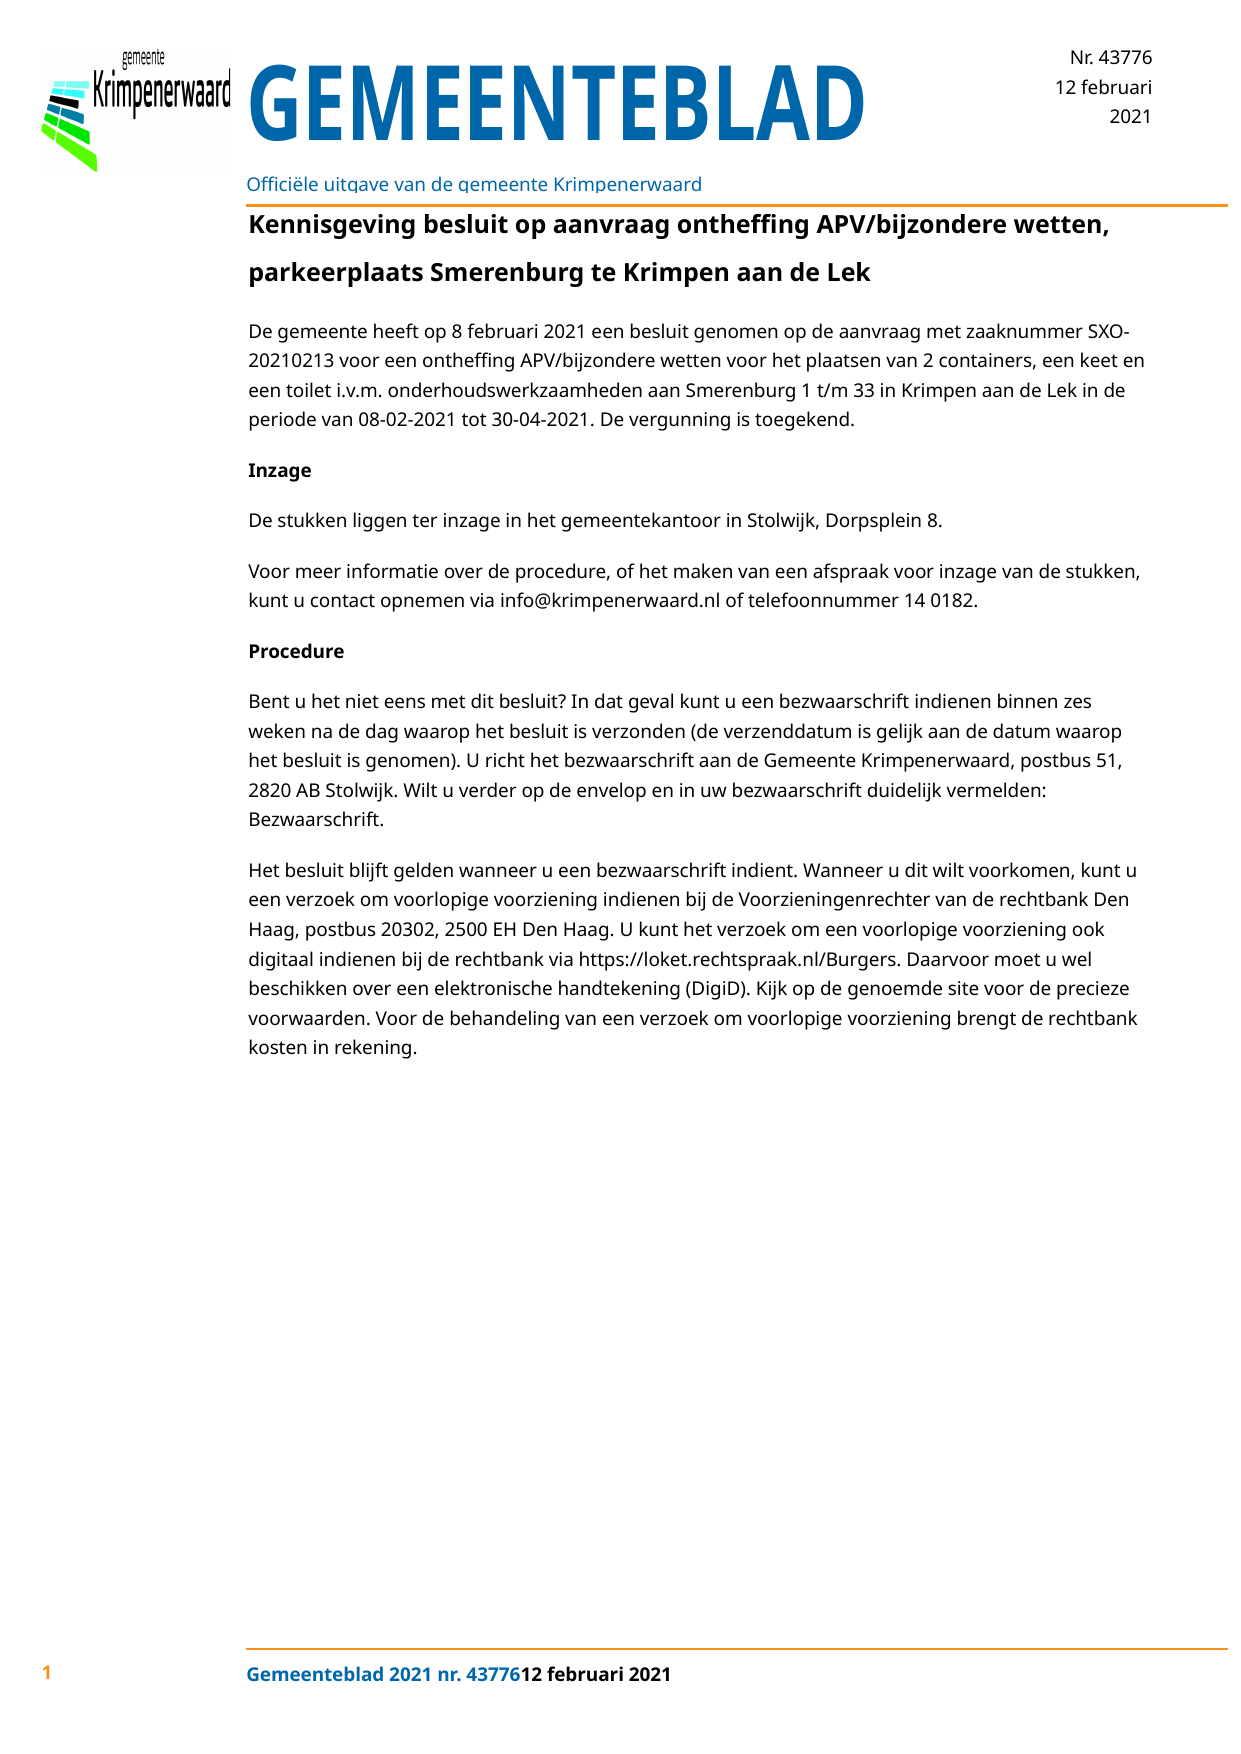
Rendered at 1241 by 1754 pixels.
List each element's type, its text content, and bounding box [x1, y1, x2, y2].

text De stukken liggen ter inzage in het gemeentekantoor in Stolwijk, Dorpsplein 8. [248, 507, 1152, 533]
picture [41, 47, 231, 172]
text Procedure [248, 638, 1152, 664]
text De gemeente heeft op 8 februari 2021 een besluit genomen op de aanvraag met zaaknummer SXO-20210213 voor een ontheffing APV/bijzondere wetten voor het plaatsen van 2 containers, een keet en een toilet i.v.m. onderhoudswerkzaamheden aan Smerenburg 1 t/m 33 in Krimpen aan de Lek in de periode van 08-02-2021 tot 30-04-2021. De vergunning is toegekend. [248, 318, 1152, 432]
text Inzage [248, 457, 1152, 483]
text Kennisgeving besluit op aanvraag ontheffing APV/bijzondere wetten, parkeerplaats Smerenburg te Krimpen aan de Lek [248, 207, 1152, 288]
text Voor meer informatie over de procedure, of het maken van een afspraak voor inzage van de stukken, kunt u contact opnemen via info@krimpenerwaard.nl of telefoonnummer 14 0182. [248, 558, 1152, 613]
text Het besluit blijft gelden wanneer u een bezwaarschrift indient. Wanneer u dit wilt voorkomen, kunt u een verzoek om voorlopige voorziening indienen bij de Voorzieningenrechter van de rechtbank Den Haag, postbus 20302, 2500 EH Den Haag. U kunt het verzoek om een voorlopige voorziening ook digitaal indienen bij de rechtbank via https://loket.rechtspraak.nl/Burgers. Daarvoor moet u wel beschikken over een elektronische handtekening (DigiD). Kijk op de genoemde site voor de precieze voorwaarden. Voor de behandeling van een verzoek om voorlopige voorziening brengt de rechtbank kosten in rekening. [248, 857, 1152, 1060]
text Bent u het niet eens met dit besluit? In dat geval kunt u een bezwaarschrift indienen binnen zes weken na de dag waarop het besluit is verzonden (de verzenddatum is gelijk aan de datum waarop het besluit is genomen). U richt het bezwaarschrift aan de Gemeente Krimpenerwaard, postbus 51, 2820 AB Stolwijk. Wilt u verder op de envelop en in uw bezwaarschrift duidelijk vermelden: Bezwaarschrift. [248, 688, 1152, 832]
